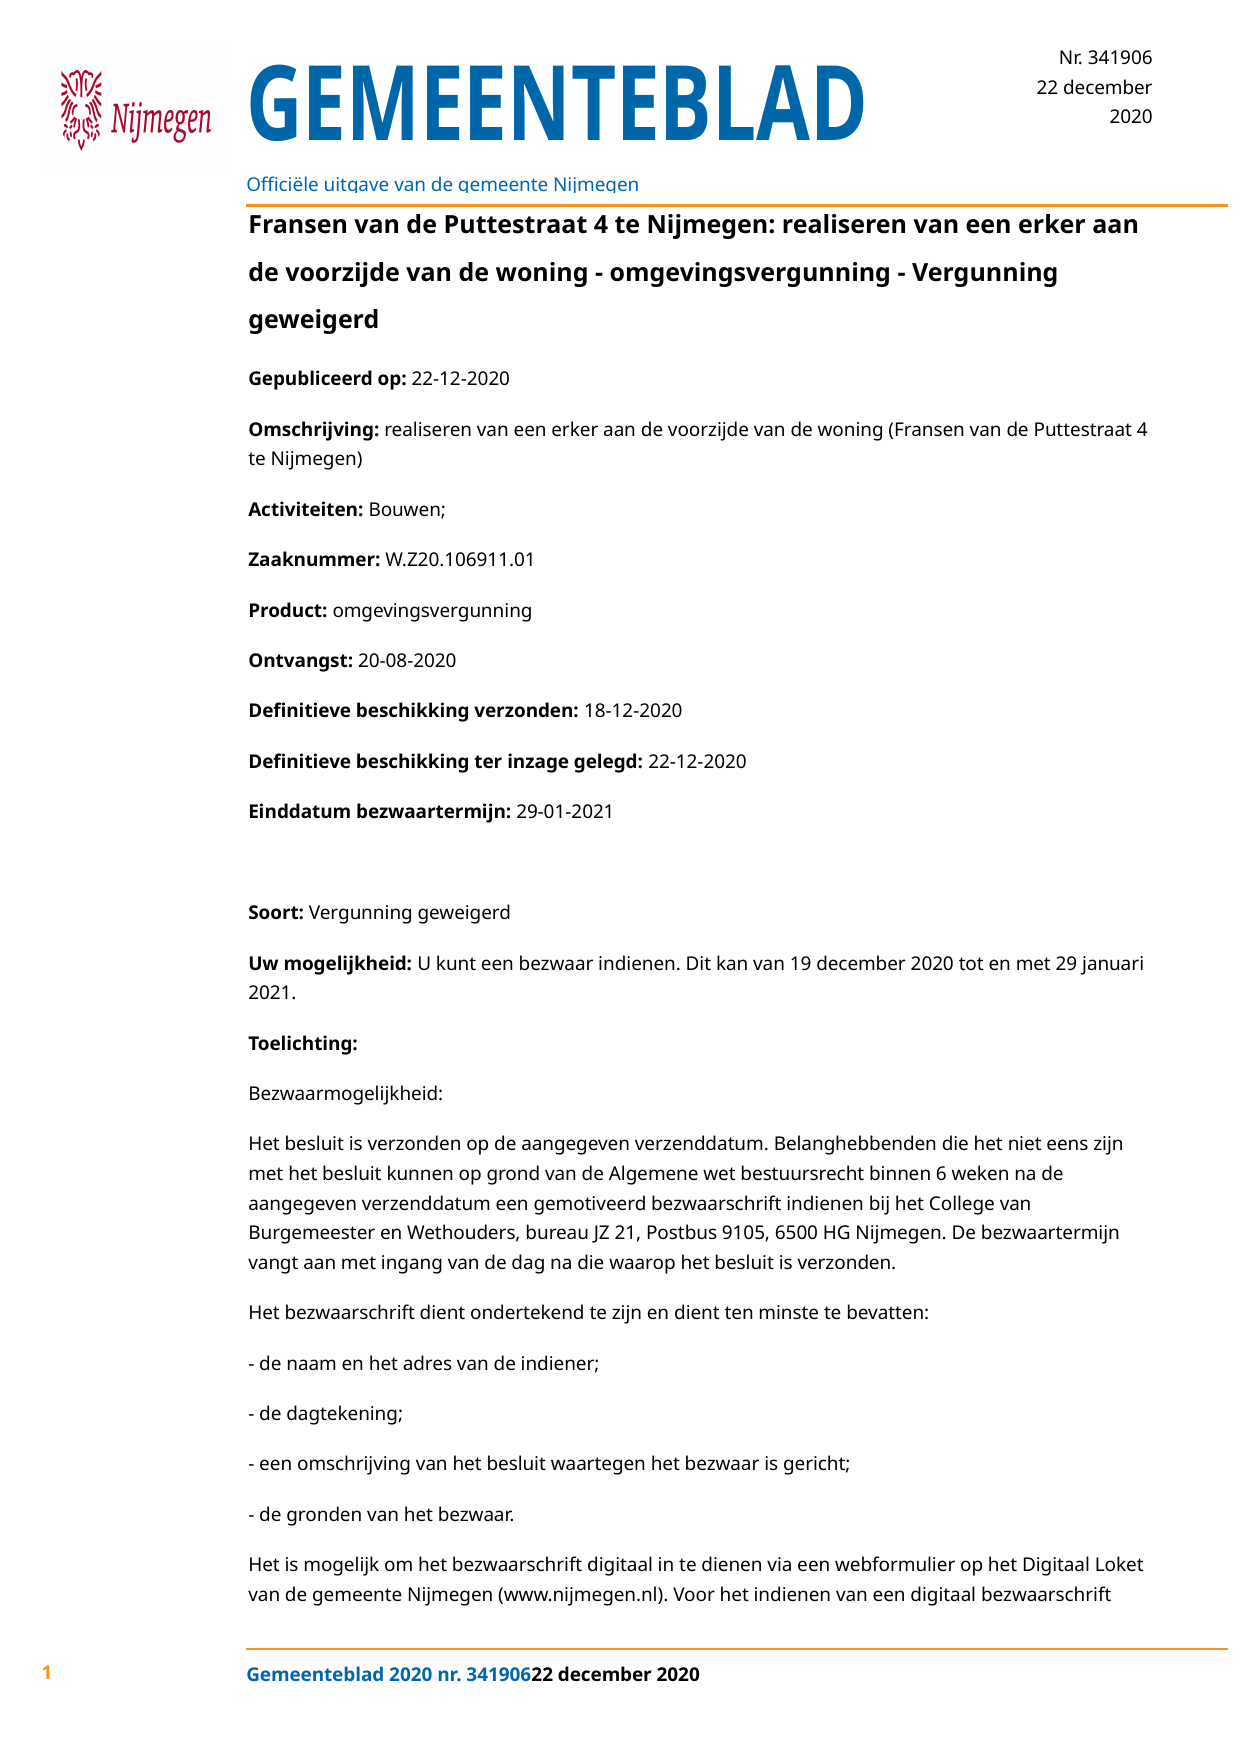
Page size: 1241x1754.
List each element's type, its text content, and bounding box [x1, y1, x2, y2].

text Uw mogelijkheid: U kunt een bezwaar indienen. Dit kan van 19 december 2020 tot en met 29 januari 2021. [248, 950, 1152, 1005]
text Fransen van de Puttestraat 4 te Nijmegen: realiseren van een erker aan de voorzijde van de woning - omgevingsvergunning - Vergunning geweigerd [248, 207, 1152, 336]
text Gepubliceerd op: 22-12-2020 [248, 366, 1152, 391]
text Soort: Vergunning geweigerd [248, 899, 1152, 925]
text Omschrijving: realiseren van een erker aan de voorzijde van de woning (Fransen van de Puttestraat 4 te Nijmegen) [248, 416, 1152, 471]
text Definitieve beschikking verzonden: 18-12-2020 [248, 698, 1152, 723]
text Product: omgevingsvergunning [248, 597, 1152, 622]
picture [41, 47, 231, 172]
text - de gronden van het bezwaar. [248, 1501, 1152, 1527]
text Het besluit is verzonden op de aangegeven verzenddatum. Belanghebbenden die het niet eens zijn met het besluit kunnen op grond van de Algemene wet bestuursrecht binnen 6 weken na de aangegeven verzenddatum een gemotiveerd bezwaarschrift indienen bij het College van Burgemeester en Wethouders, bureau JZ 21, Postbus 9105, 6500 HG Nijmegen. De bezwaartermijn vangt aan met ingang van de dag na die waarop het besluit is verzonden. [248, 1131, 1152, 1274]
text - een omschrijving van het besluit waartegen het bezwaar is gericht; [248, 1451, 1152, 1476]
text Het is mogelijk om het bezwaarschrift digitaal in te dienen via een webformulier op het Digitaal Loket van de gemeente Nijmegen (www.nijmegen.nl). Voor het indienen van een digitaal bezwaarschrift [248, 1551, 1152, 1607]
text - de dagtekening; [248, 1400, 1152, 1426]
text Toelichting: [248, 1030, 1152, 1055]
text Activiteiten: Bouwen; [248, 496, 1152, 522]
text Zaaknummer: W.Z20.106911.01 [248, 546, 1152, 572]
text - de naam en het adres van de indiener; [248, 1350, 1152, 1375]
text Definitieve beschikking ter inzage gelegd: 22-12-2020 [248, 748, 1152, 774]
text Ontvangst: 20-08-2020 [248, 647, 1152, 673]
text Einddatum bezwaartermijn: 29-01-2021 [248, 798, 1152, 824]
text Het bezwaarschrift dient ondertekend te zijn en dient ten minste te bevatten: [248, 1299, 1152, 1325]
text Bezwaarmogelijkheid: [248, 1080, 1152, 1106]
